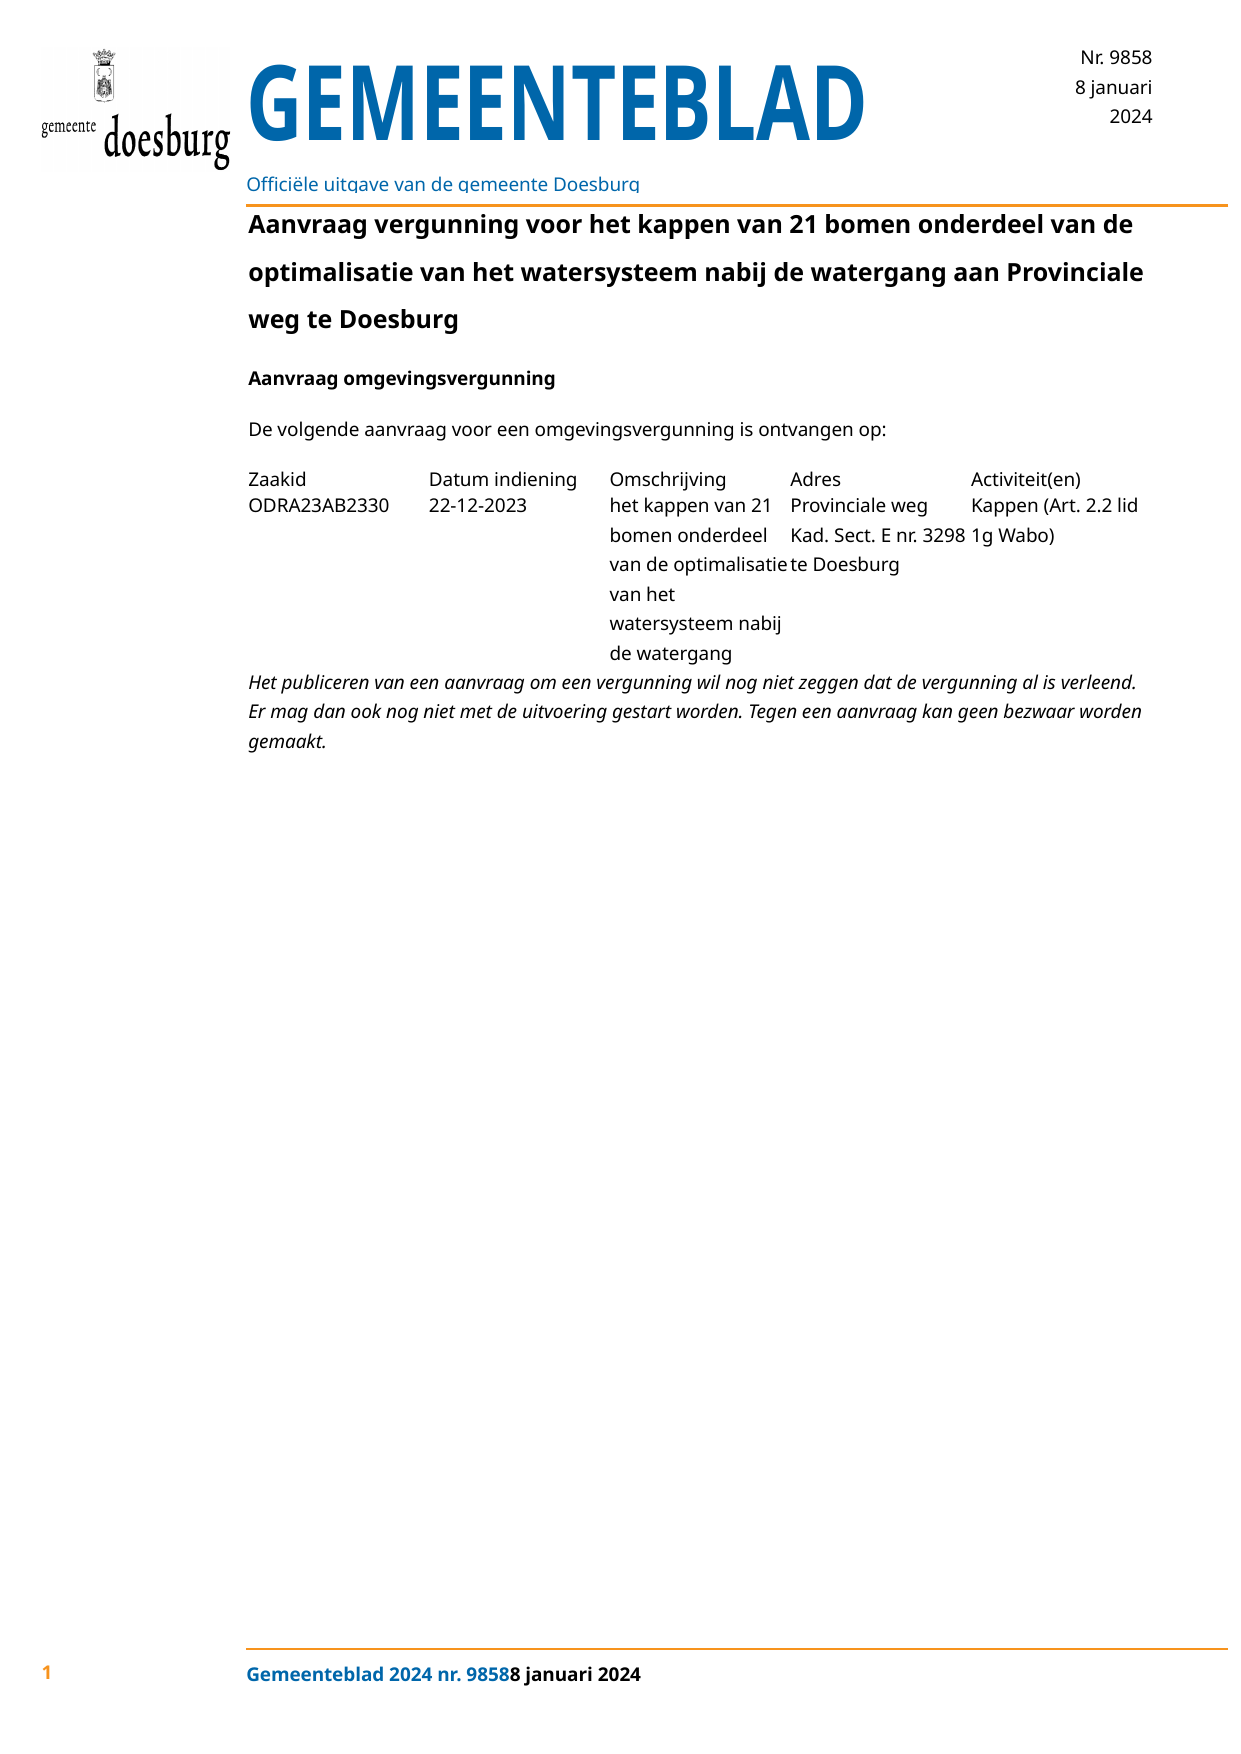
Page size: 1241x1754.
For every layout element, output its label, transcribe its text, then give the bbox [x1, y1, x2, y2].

table_header Adres [790, 466, 971, 492]
table_cell Provinciale weg Kad. Sect. E nr. 3298 te Doesburg [790, 492, 971, 666]
table_cell 22-12-2023 [429, 492, 609, 666]
text De volgende aanvraag voor een omgevingsvergunning is ontvangen op: [248, 416, 1152, 442]
text Aanvraag omgevingsvergunning [248, 366, 1152, 391]
table_header Activiteit(en) [971, 466, 1152, 492]
table_cell het kappen van 21 bomen onderdeel van de optimalisatie van het watersysteem nabij de watergang [609, 492, 790, 666]
table_header Omschrijving [609, 466, 790, 492]
text Het publiceren van een aanvraag om een vergunning wil nog niet zeggen dat de vergunning al is verleend. Er mag dan ook nog niet met de uitvoering gestart worden. Tegen een aanvraag kan geen bezwaar worden gemaakt. [248, 669, 1152, 754]
text Aanvraag vergunning voor het kappen van 21 bomen onderdeel van de optimalisatie van het watersysteem nabij de watergang aan Provinciale weg te Doesburg [248, 207, 1152, 336]
picture [41, 47, 231, 172]
table_cell Kappen (Art. 2.2 lid 1g Wabo) [971, 492, 1152, 666]
table_cell ODRA23AB2330 [248, 492, 429, 666]
table_header Zaakid [248, 466, 429, 492]
table_header Datum indiening [429, 466, 609, 492]
